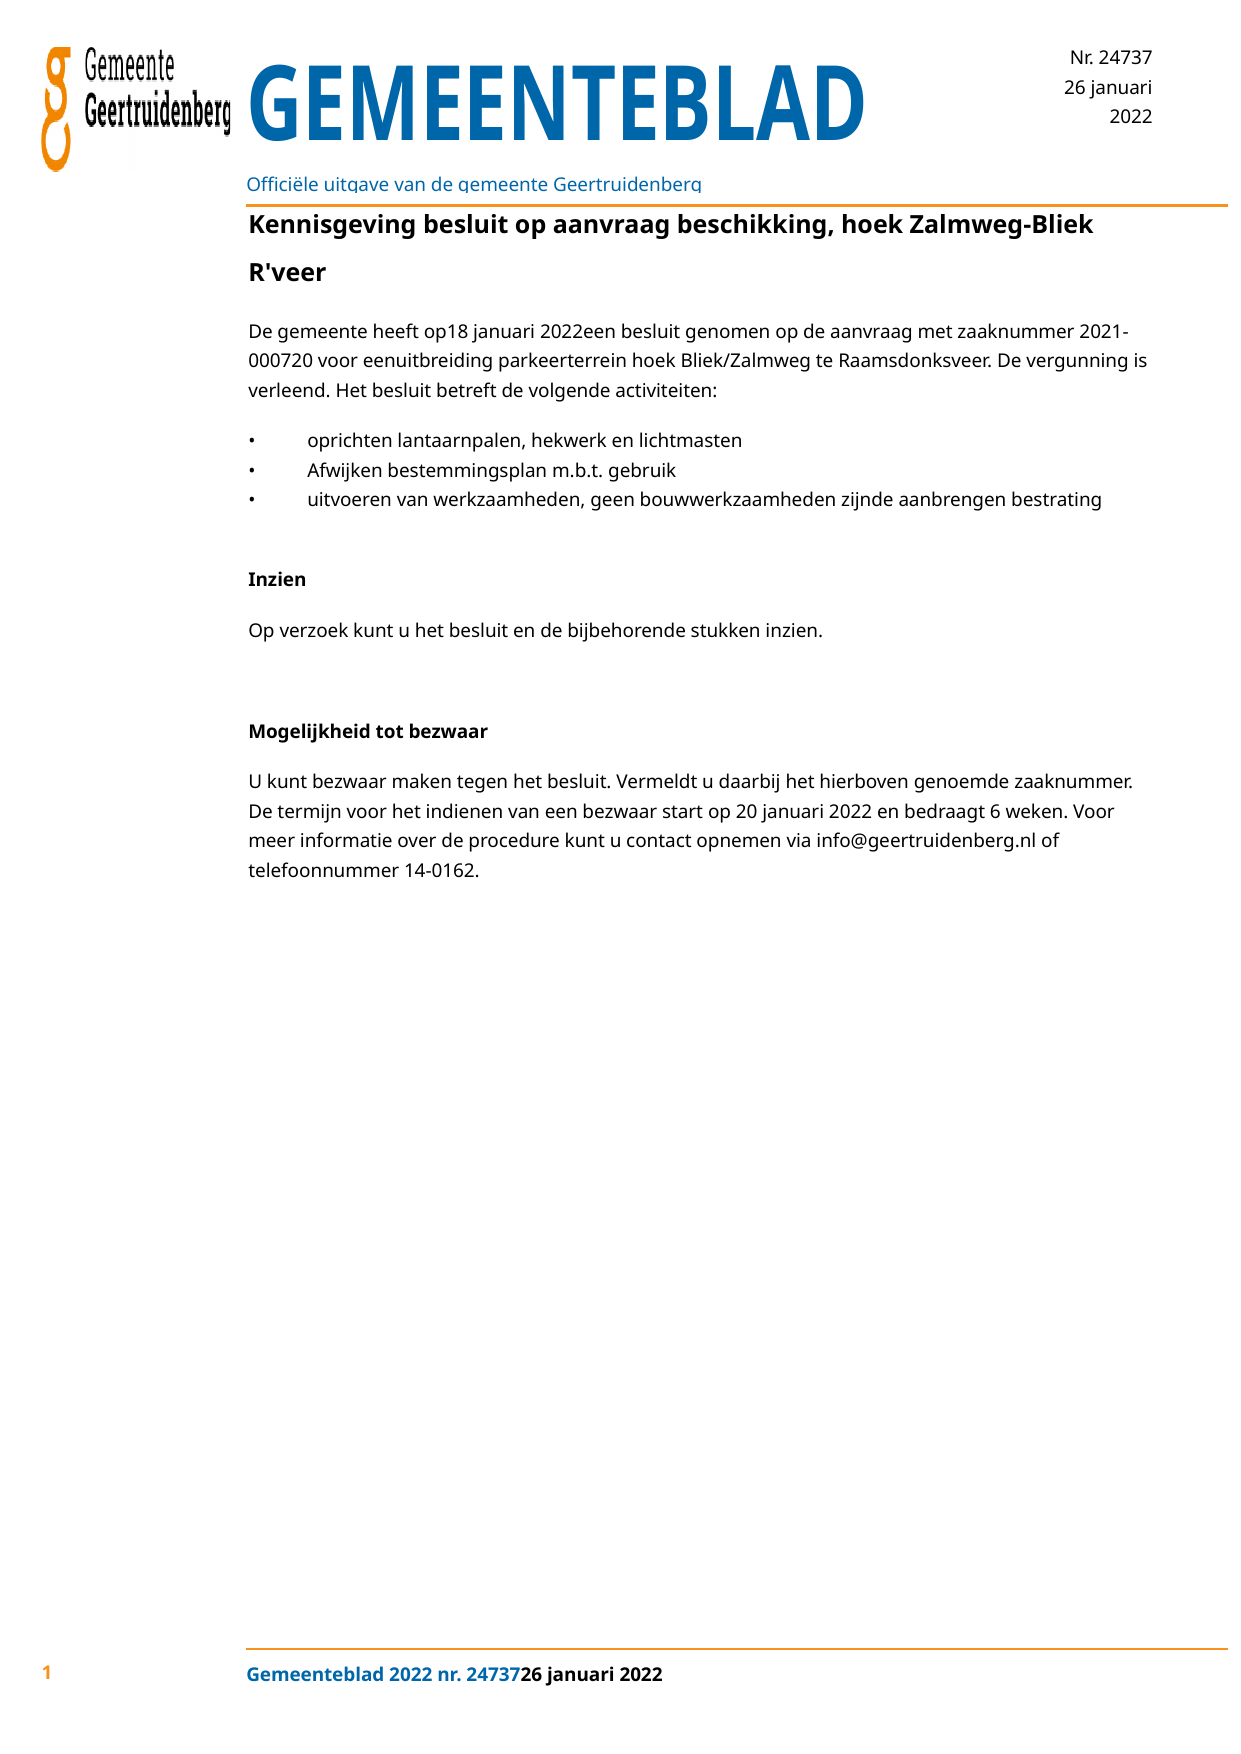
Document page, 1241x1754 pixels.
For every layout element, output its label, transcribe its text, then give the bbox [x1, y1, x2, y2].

text Op verzoek kunt u het besluit en de bijbehorende stukken inzien. [248, 617, 1152, 643]
picture [41, 47, 231, 172]
list Afwijken bestemmingsplan m.b.t. gebruik [248, 457, 1152, 483]
list oprichten lantaarnpalen, hekwerk en lichtmasten [248, 427, 1152, 453]
text Mogelijkheid tot bezwaar [248, 718, 1152, 744]
text U kunt bezwaar maken tegen het besluit. Vermeldt u daarbij het hierboven genoemde zaaknummer. De termijn voor het indienen van een bezwaar start op 20 januari 2022 en bedraagt 6 weken. Voor meer informatie over de procedure kunt u contact opnemen via info@geertruidenberg.nl of telefoonnummer 14-0162. [248, 768, 1152, 883]
text Inzien [248, 567, 1152, 592]
list uitvoeren van werkzaamheden, geen bouwwerkzaamheden zijnde aanbrengen bestrating [248, 487, 1152, 512]
text De gemeente heeft op18 januari 2022een besluit genomen op de aanvraag met zaaknummer 2021-000720 voor eenuitbreiding parkeerterrein hoek Bliek/Zalmweg te Raamsdonksveer. De vergunning is verleend. Het besluit betreft de volgende activiteiten: [248, 318, 1152, 403]
text Kennisgeving besluit op aanvraag beschikking, hoek Zalmweg-Bliek R'veer [248, 207, 1152, 288]
